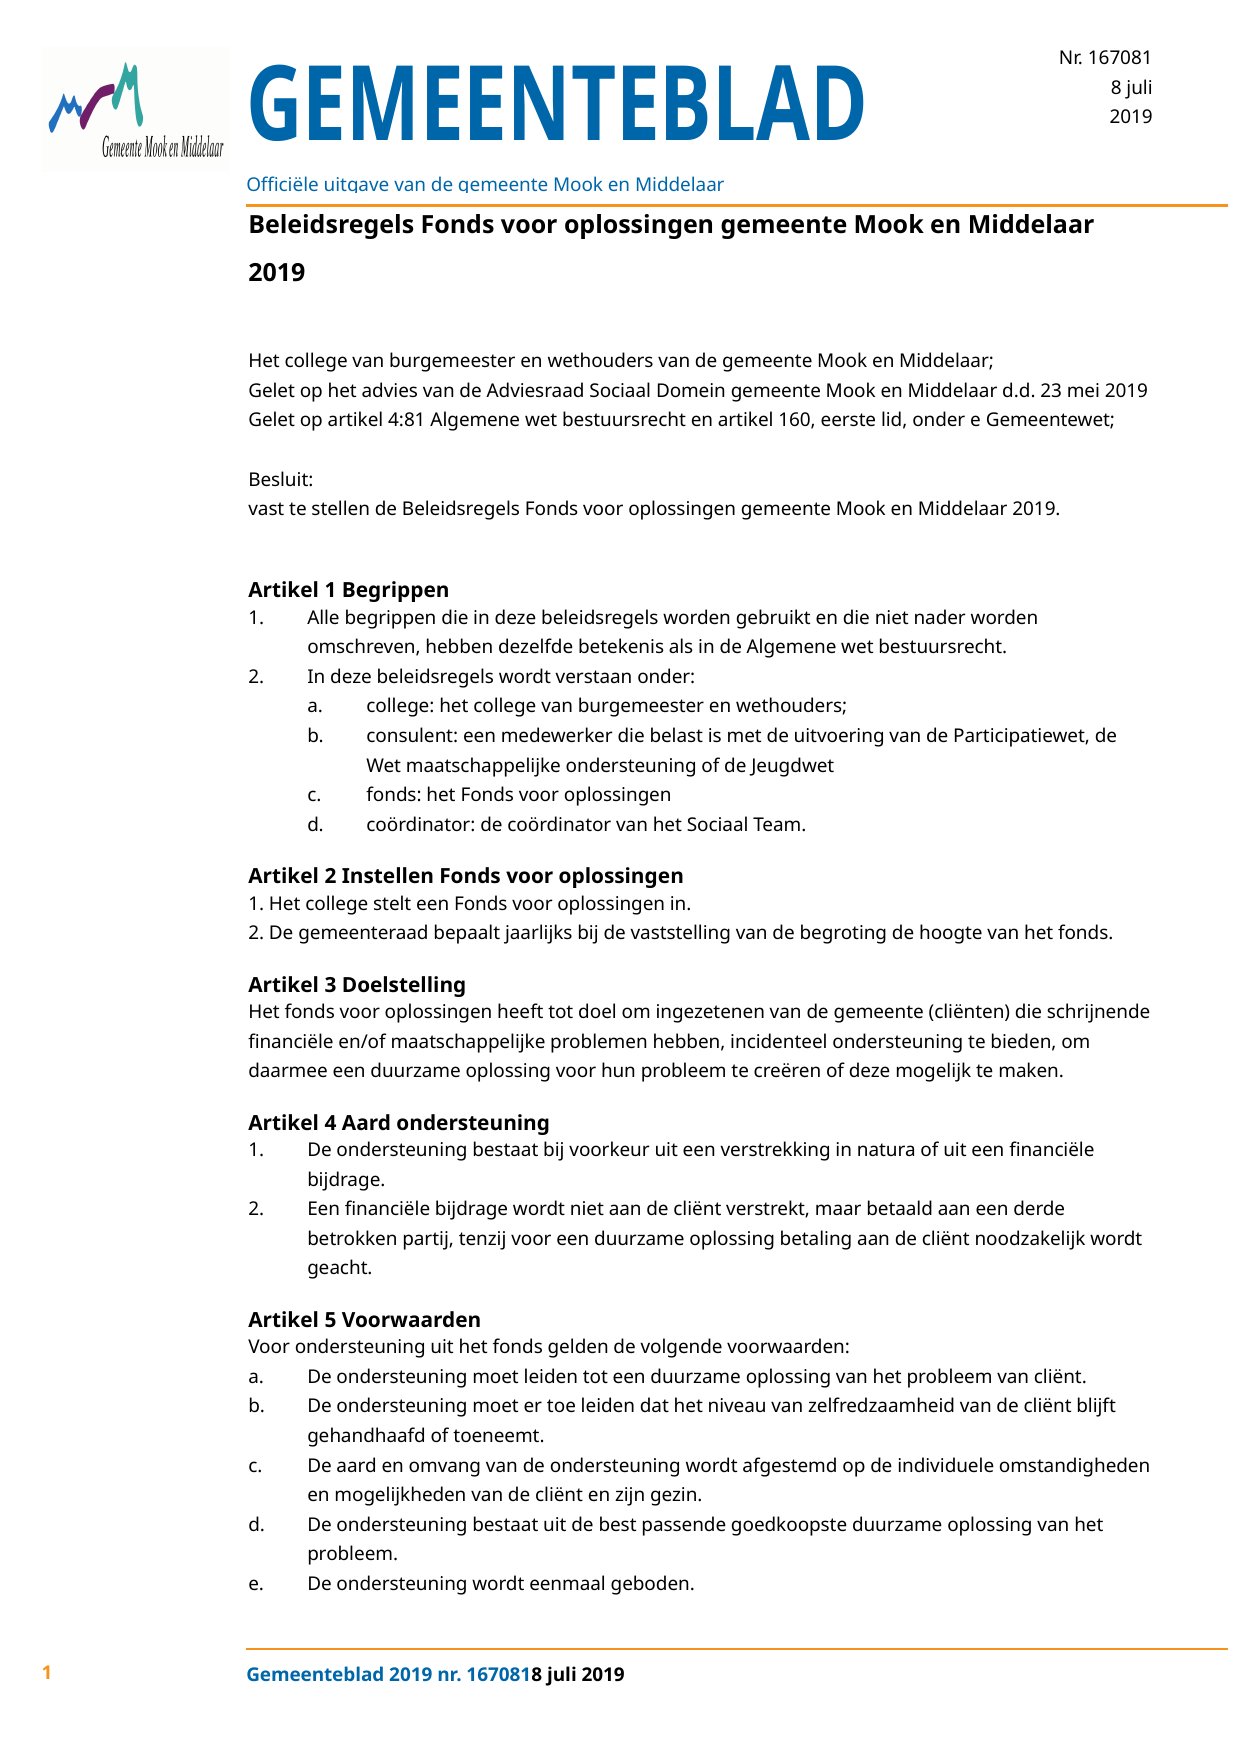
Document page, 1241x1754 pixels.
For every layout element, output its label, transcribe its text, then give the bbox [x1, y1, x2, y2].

text Artikel 3 Doelstelling [248, 970, 1152, 998]
list college: het college van burgemeester en wethouders; [307, 693, 1152, 718]
list Alle begrippen die in deze beleidsregels worden gebruikt en die niet nader worden omschreven, hebben dezelfde betekenis als in de Algemene wet bestuursrecht. [248, 604, 1152, 659]
list consulent: een medewerker die belast is met de uitvoering van de Participatiewet, de Wet maatschappelijke ondersteuning of de Jeugdwet [307, 722, 1152, 777]
list In deze beleidsregels wordt verstaan onder: [248, 663, 1152, 689]
list De ondersteuning moet leiden tot een duurzame oplossing van het probleem van cliënt. [248, 1363, 1152, 1389]
text 2. De gemeenteraad bepaalt jaarlijks bij de vaststelling van de begroting de hoogte van het fonds. [248, 919, 1152, 945]
text Het college van burgemeester en wethouders van de gemeente Mook en Middelaar; [248, 347, 1152, 373]
text Voor ondersteuning uit het fonds gelden de volgende voorwaarden: [248, 1333, 1152, 1359]
list De ondersteuning moet er toe leiden dat het niveau van zelfredzaamheid van de cliënt blijft gehandhaafd of toeneemt. [248, 1393, 1152, 1448]
text Artikel 2 Instellen Fonds voor oplossingen [248, 861, 1152, 890]
list De ondersteuning bestaat uit de best passende goedkoopste duurzame oplossing van het probleem. [248, 1511, 1152, 1566]
list De ondersteuning wordt eenmaal geboden. [248, 1570, 1152, 1596]
picture [41, 47, 231, 172]
text Gelet op het advies van de Adviesraad Sociaal Domein gemeente Mook en Middelaar d.d. 23 mei 2019 [248, 377, 1152, 403]
list De ondersteuning bestaat bij voorkeur uit een verstrekking in natura of uit een financiële bijdrage. [248, 1136, 1152, 1192]
text 1. Het college stelt een Fonds voor oplossingen in. [248, 890, 1152, 916]
list Een financiële bijdrage wordt niet aan de cliënt verstrekt, maar betaald aan een derde betrokken partij, tenzij voor een duurzame oplossing betaling aan de cliënt noodzakelijk wordt geacht. [248, 1195, 1152, 1280]
text Artikel 5 Voorwaarden [248, 1305, 1152, 1333]
list fonds: het Fonds voor oplossingen [307, 781, 1152, 807]
text Beleidsregels Fonds voor oplossingen gemeente Mook en Middelaar 2019 [248, 207, 1152, 288]
list De aard en omvang van de ondersteuning wordt afgestemd op de individuele omstandigheden en mogelijkheden van de cliënt en zijn gezin. [248, 1452, 1152, 1507]
text Gelet op artikel 4:81 Algemene wet bestuursrecht en artikel 160, eerste lid, onder e Gemeentewet; [248, 407, 1152, 432]
text Besluit: [248, 466, 1152, 492]
text Het fonds voor oplossingen heeft tot doel om ingezetenen van de gemeente (cliënten) die schrijnende financiële en/of maatschappelijke problemen hebben, incidenteel ondersteuning te bieden, om daarmee een duurzame oplossing voor hun probleem te creëren of deze mogelijk te maken. [248, 998, 1152, 1083]
text vast te stellen de Beleidsregels Fonds voor oplossingen gemeente Mook en Middelaar 2019. [248, 495, 1152, 521]
text Artikel 1 Begrippen [248, 575, 1152, 604]
text Artikel 4 Aard ondersteuning [248, 1108, 1152, 1136]
list coördinator: de coördinator van het Sociaal Team. [307, 811, 1152, 837]
